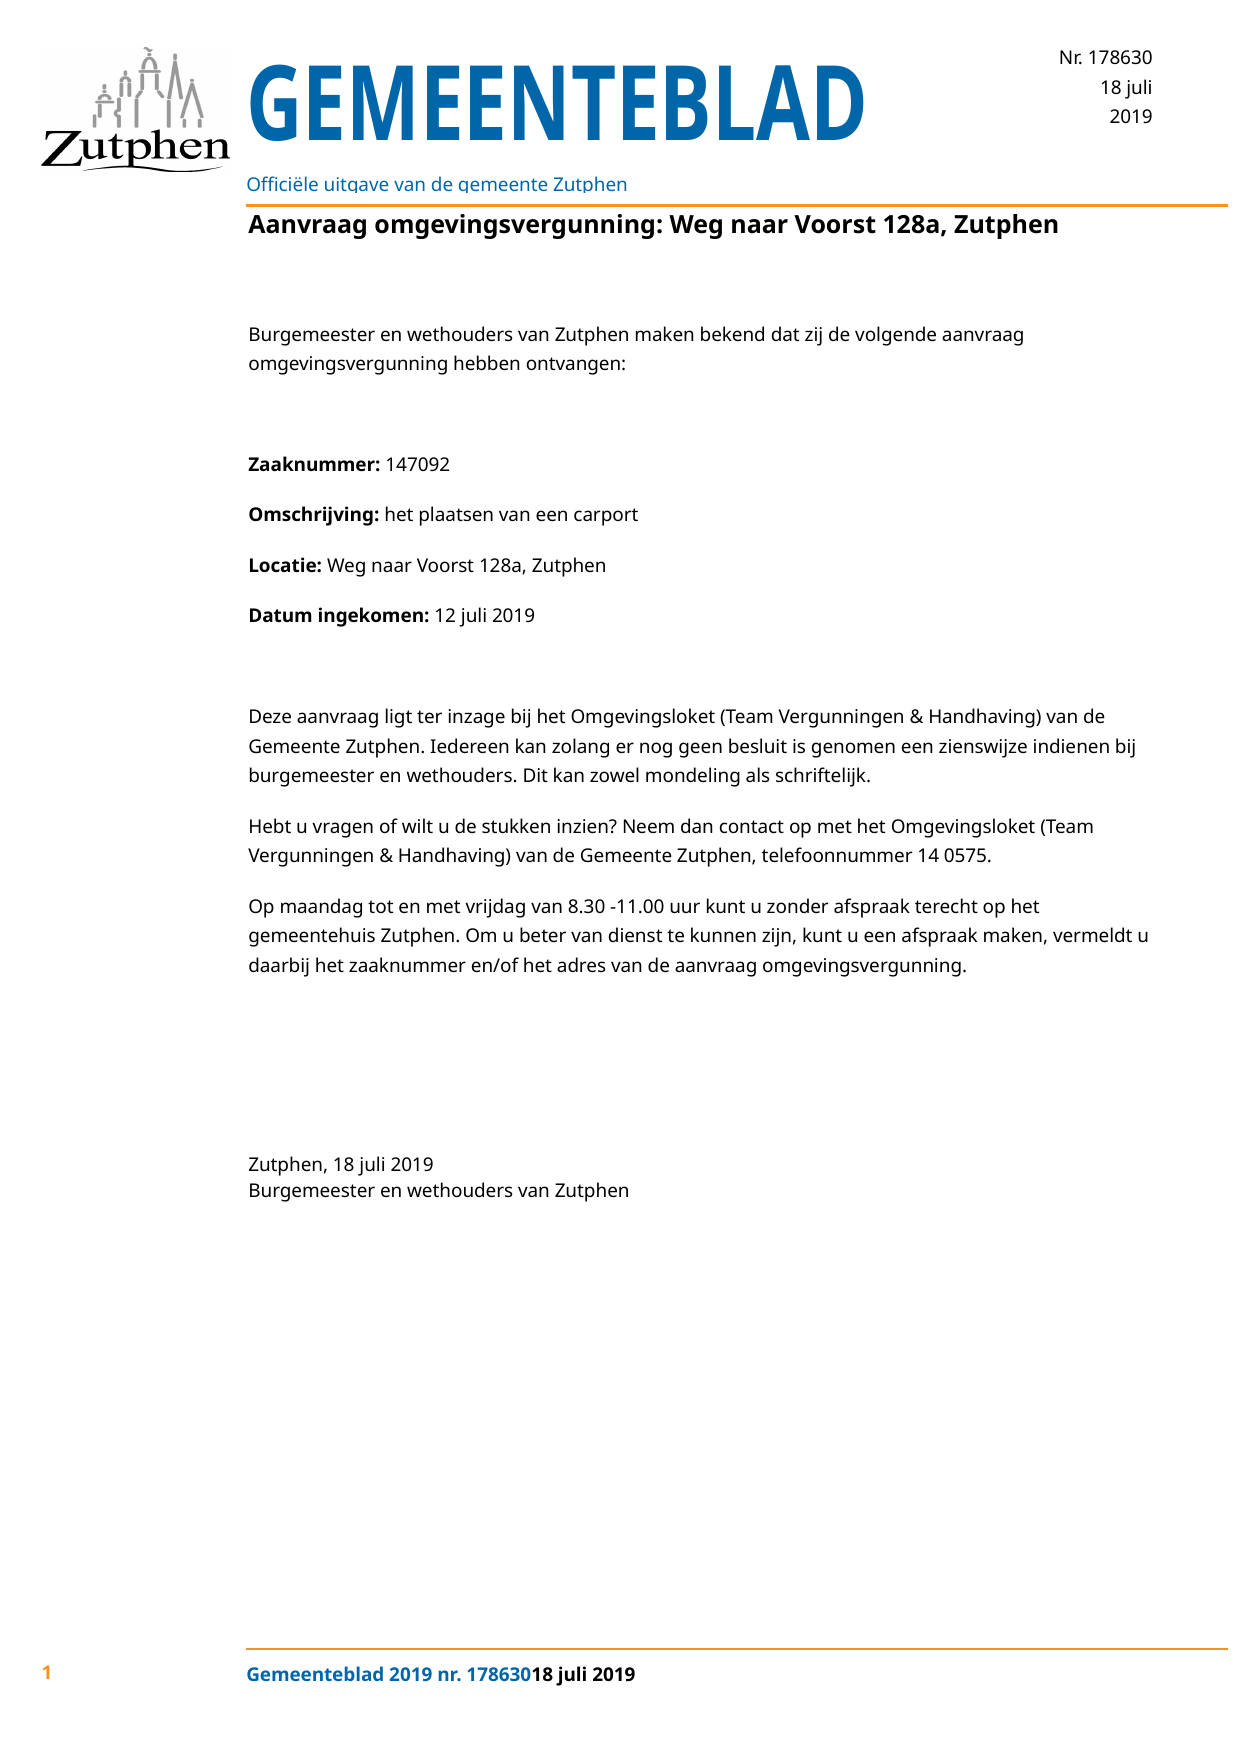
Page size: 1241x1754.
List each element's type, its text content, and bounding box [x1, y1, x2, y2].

text Op maandag tot en met vrijdag van 8.30 -11.00 uur kunt u zonder afspraak terecht op het gemeentehuis Zutphen. Om u beter van dienst te kunnen zijn, kunt u een afspraak maken, vermeldt u daarbij het zaaknummer en/of het adres van de aanvraag omgevingsvergunning. [248, 893, 1152, 978]
text Zutphen, 18 juli 2019 [248, 1151, 1152, 1177]
picture [41, 47, 231, 172]
text Omschrijving: het plaatsen van een carport [248, 502, 1152, 527]
text Aanvraag omgevingsvergunning: Weg naar Voorst 128a, Zutphen [248, 207, 1152, 241]
text Burgemeester en wethouders van Zutphen maken bekend dat zij de volgende aanvraag omgevingsvergunning hebben ontvangen: [248, 321, 1152, 376]
text Zaaknummer: 147092 [248, 451, 1152, 477]
text Burgemeester en wethouders van Zutphen [248, 1177, 1152, 1202]
text Locatie: Weg naar Voorst 128a, Zutphen [248, 552, 1152, 578]
text Deze aanvraag ligt ter inzage bij het Omgevingsloket (Team Vergunningen & Handhaving) van de Gemeente Zutphen. Iedereen kan zolang er nog geen besluit is genomen een zienswijze indienen bij burgemeester en wethouders. Dit kan zowel mondeling als schriftelijk. [248, 703, 1152, 788]
text Hebt u vragen of wilt u de stukken inzien? Neem dan contact op met het Omgevingsloket (Team Vergunningen & Handhaving) van de Gemeente Zutphen, telefoonnummer 14 0575. [248, 813, 1152, 868]
text Datum ingekomen: 12 juli 2019 [248, 602, 1152, 628]
